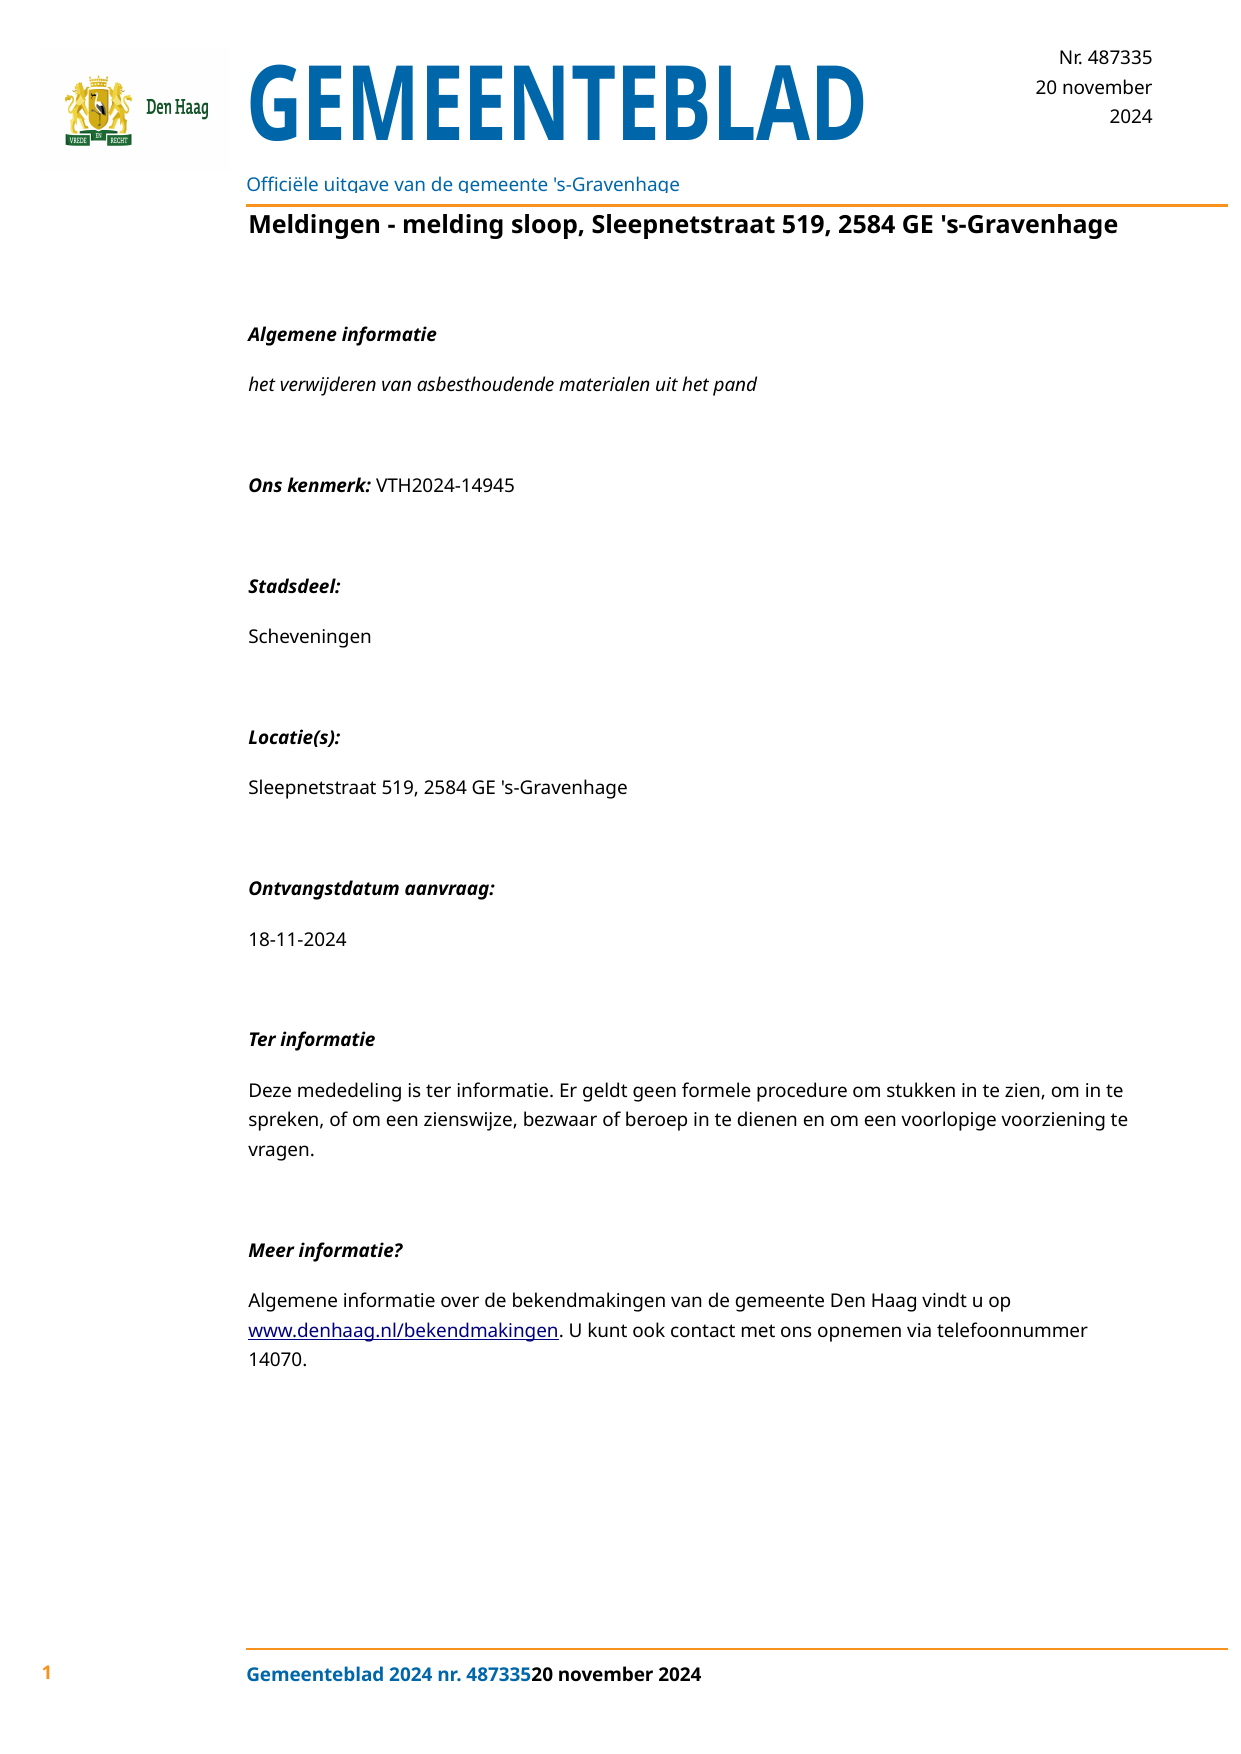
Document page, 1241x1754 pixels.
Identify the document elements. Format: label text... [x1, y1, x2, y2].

text Ter informatie [248, 1027, 1152, 1052]
text Ontvangstdatum aanvraag: [248, 875, 1152, 901]
text Scheveningen [248, 623, 1152, 649]
text Ons kenmerk: VTH2024-14945 [248, 472, 1152, 498]
text Deze mededeling is ter informatie. Er geldt geen formele procedure om stukken in te zien, om in te spreken, of om een zienswijze, bezwaar of beroep in te dienen en om een voorlopige voorziening te vragen. [248, 1077, 1152, 1162]
picture [41, 47, 231, 172]
text Algemene informatie over de bekendmakingen van de gemeente Den Haag vindt u op www.denhaag.nl/bekendmakingen. U kunt ook contact met ons opnemen via telefoonnummer 14070. [248, 1287, 1152, 1372]
text Algemene informatie [248, 321, 1152, 346]
text Meer informatie? [248, 1237, 1152, 1263]
text Stadsdeel: [248, 573, 1152, 598]
text Meldingen - melding sloop, Sleepnetstraat 519, 2584 GE 's-Gravenhage [248, 207, 1152, 241]
text Sleepnetstraat 519, 2584 GE 's-Gravenhage [248, 774, 1152, 800]
text het verwijderen van asbesthoudende materialen uit het pand [248, 371, 1152, 397]
text Locatie(s): [248, 724, 1152, 750]
text 18-11-2024 [248, 926, 1152, 951]
